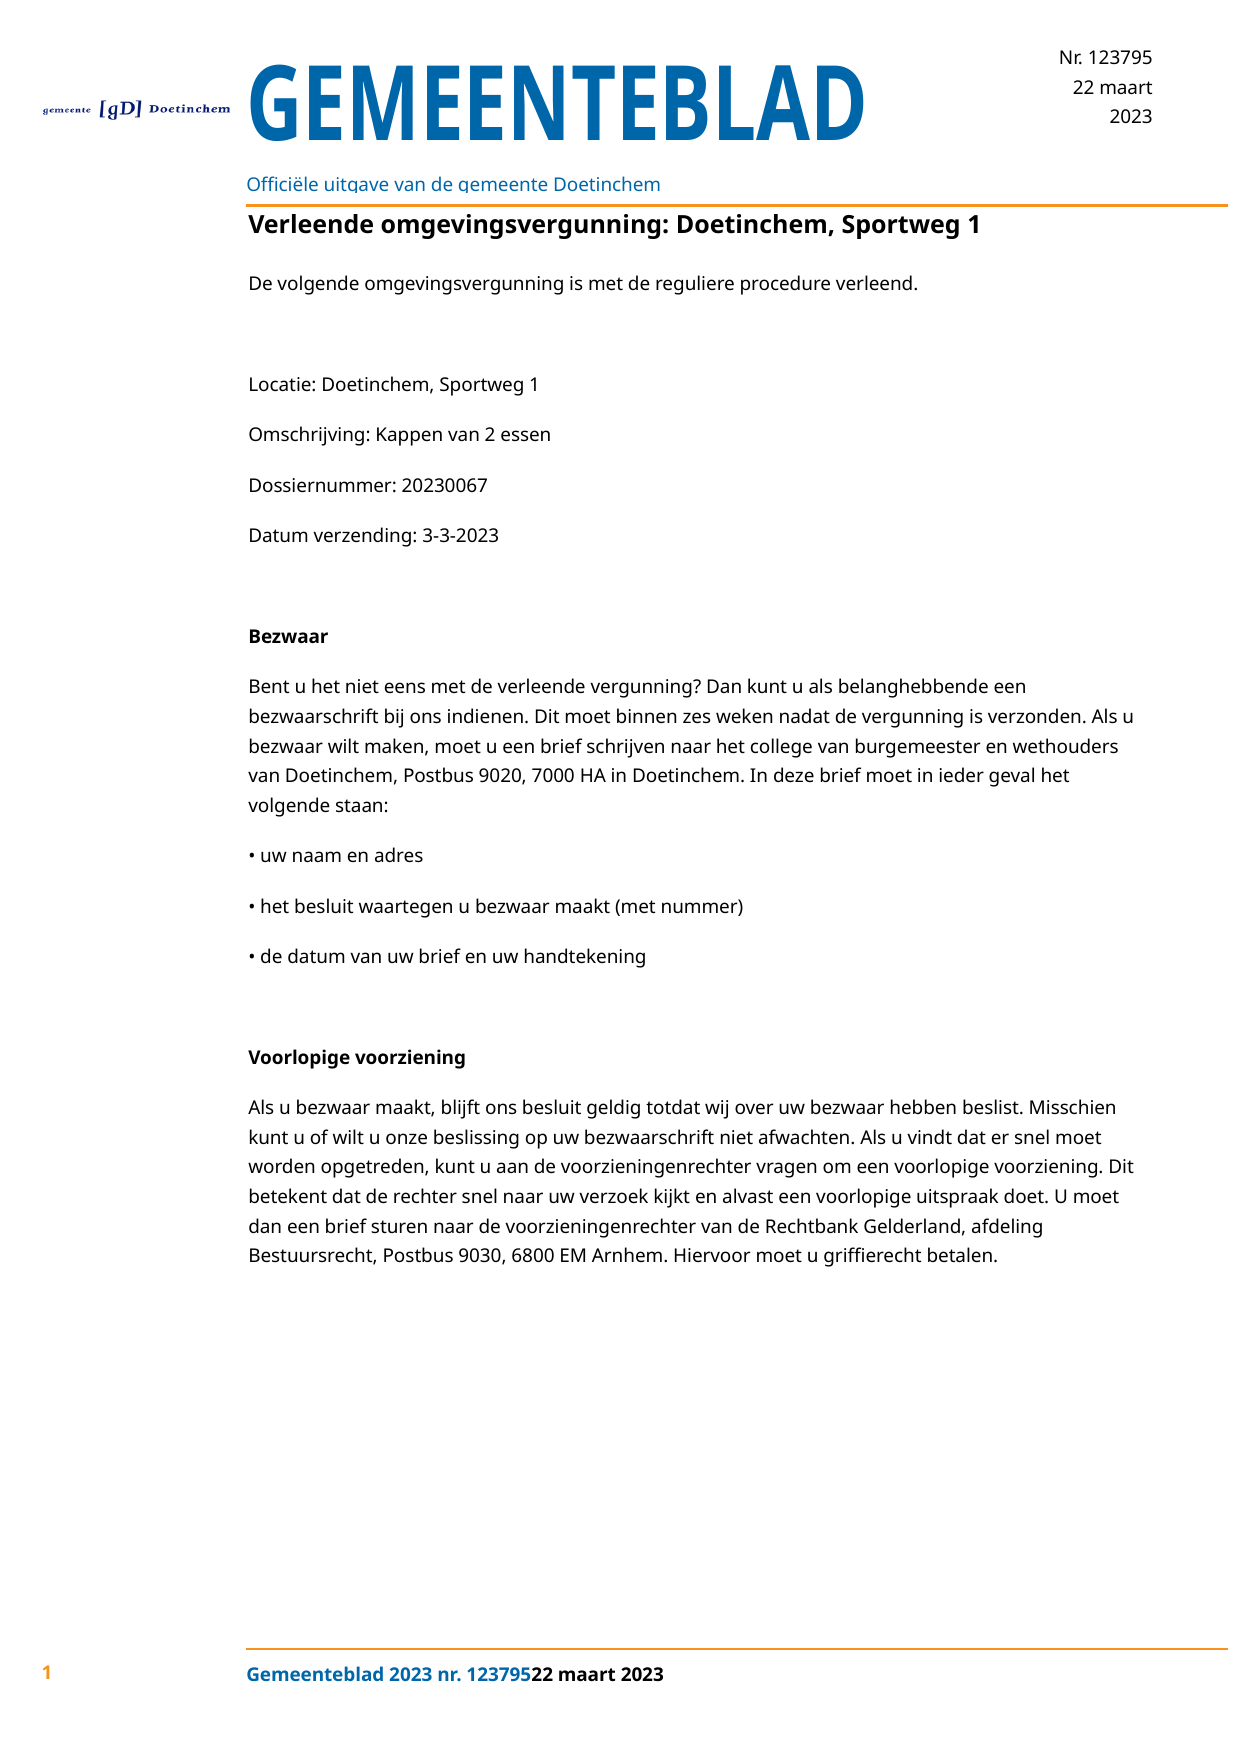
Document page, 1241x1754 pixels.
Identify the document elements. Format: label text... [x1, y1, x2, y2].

text Voorlopige voorziening [248, 1044, 1152, 1070]
text Bezwaar [248, 623, 1152, 649]
text Dossiernummer: 20230067 [248, 472, 1152, 498]
text Bent u het niet eens met de verleende vergunning? Dan kunt u als belanghebbende een bezwaarschrift bij ons indienen. Dit moet binnen zes weken nadat de vergunning is verzonden. Als u bezwaar wilt maken, moet u een brief schrijven naar het college van burgemeester en wethouders van Doetinchem, Postbus 9020, 7000 HA in Doetinchem. In deze brief moet in ieder geval het volgende staan: [248, 674, 1152, 818]
text Locatie: Doetinchem, Sportweg 1 [248, 371, 1152, 397]
text • de datum van uw brief en uw handtekening [248, 943, 1152, 969]
text Als u bezwaar maakt, blijft ons besluit geldig totdat wij over uw bezwaar hebben beslist. Misschien kunt u of wilt u onze beslissing op uw bezwaarschrift niet afwachten. Als u vindt dat er snel moet worden opgetreden, kunt u aan de voorzieningenrechter vragen om een voorlopige voorziening. Dit betekent dat de rechter snel naar uw verzoek kijkt en alvast een voorlopige uitspraak doet. U moet dan een brief sturen naar de voorzieningenrechter van de Rechtbank Gelderland, afdeling Bestuursrecht, Postbus 9030, 6800 EM Arnhem. Hiervoor moet u griffierecht betalen. [248, 1094, 1152, 1268]
picture [41, 47, 231, 172]
text • uw naam en adres [248, 842, 1152, 868]
text • het besluit waartegen u bezwaar maakt (met nummer) [248, 893, 1152, 918]
text De volgende omgevingsvergunning is met de reguliere procedure verleend. [248, 270, 1152, 296]
text Datum verzending: 3-3-2023 [248, 522, 1152, 548]
text Verleende omgevingsvergunning: Doetinchem, Sportweg 1 [248, 207, 1152, 241]
text Omschrijving: Kappen van 2 essen [248, 422, 1152, 447]
